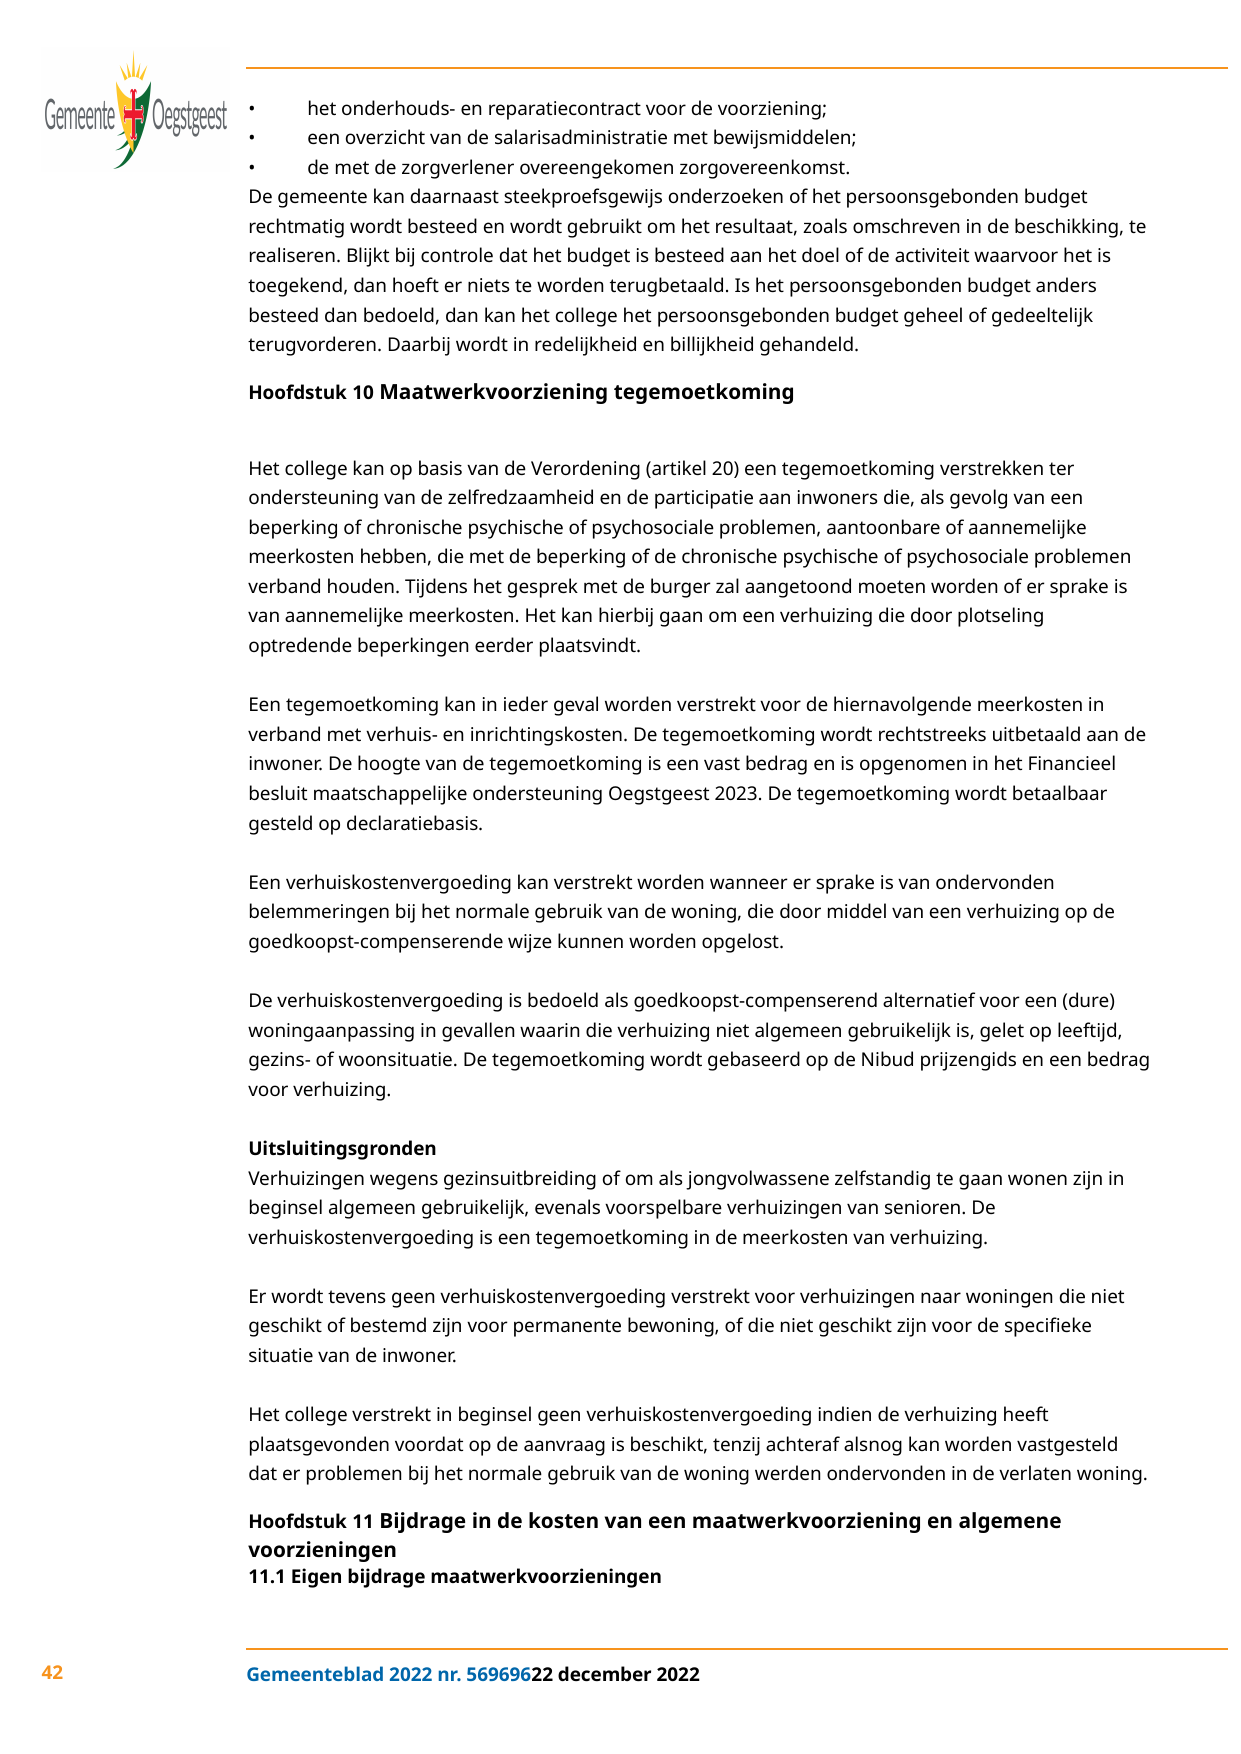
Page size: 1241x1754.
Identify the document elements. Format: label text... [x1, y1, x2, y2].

list de met de zorgverlener overeengekomen zorgovereenkomst. [248, 154, 1152, 180]
list een overzicht van de salarisadministratie met bewijsmiddelen; [248, 124, 1152, 150]
text Het college verstrekt in beginsel geen verhuiskostenvergoeding indien de verhuizing heeft plaatsgevonden voordat op de aanvraag is beschikt, tenzij achteraf alsnog kan worden vastgesteld dat er problemen bij het normale gebruik van de woning werden ondervonden in de verlaten woning. [248, 1401, 1152, 1486]
text Hoofdstuk 10 Maatwerkvoorziening tegemoetkoming [248, 377, 1152, 406]
text De gemeente kan daarnaast steekproefsgewijs onderzoeken of het persoonsgebonden budget rechtmatig wordt besteed en wordt gebruikt om het resultaat, zoals omschreven in de beschikking, te realiseren. Blijkt bij controle dat het budget is besteed aan het doel of de activiteit waarvoor het is toegekend, dan hoeft er niets te worden terugbetaald. Is het persoonsgebonden budget anders besteed dan bedoeld, dan kan het college het persoonsgebonden budget geheel of gedeeltelijk terugvorderen. Daarbij wordt in redelijkheid en billijkheid gehandeld. [248, 183, 1152, 357]
text Er wordt tevens geen verhuiskostenvergoeding verstrekt voor verhuizingen naar woningen die niet geschikt of bestemd zijn voor permanente bewoning, of die niet geschikt zijn voor de specifieke situatie van de inwoner. [248, 1283, 1152, 1368]
text Uitsluitingsgronden [248, 1135, 1152, 1161]
list het onderhouds- en reparatiecontract voor de voorziening; [248, 95, 1152, 121]
text Het college kan op basis van de Verordening (artikel 20) een tegemoetkoming verstrekken ter ondersteuning van de zelfredzaamheid en de participatie aan inwoners die, als gevolg van een beperking of chronische psychische of psychosociale problemen, aantoonbare of aannemelijke meerkosten hebben, die met de beperking of de chronische psychische of psychosociale problemen verband houden. Tijdens het gesprek met de burger zal aangetoond moeten worden of er sprake is van aannemelijke meerkosten. Het kan hierbij gaan om een verhuizing die door plotseling optredende beperkingen eerder plaatsvindt. [248, 455, 1152, 658]
text Hoofdstuk 11 Bijdrage in de kosten van een maatwerkvoorziening en algemene voorzieningen [248, 1506, 1152, 1563]
picture [41, 47, 231, 172]
text Verhuizingen wegens gezinsuitbreiding of om als jongvolwassene zelfstandig te gaan wonen zijn in beginsel algemeen gebruikelijk, evenals voorspelbare verhuizingen van senioren. De verhuiskostenvergoeding is een tegemoetkoming in de meerkosten van verhuizing. [248, 1165, 1152, 1250]
text Een tegemoetkoming kan in ieder geval worden verstrekt voor de hiernavolgende meerkosten in verband met verhuis- en inrichtingskosten. De tegemoetkoming wordt rechtstreeks uitbetaald aan de inwoner. De hoogte van de tegemoetkoming is een vast bedrag en is opgenomen in het Financieel besluit maatschappelijke ondersteuning Oegstgeest 2023. De tegemoetkoming wordt betaalbaar gesteld op declaratiebasis. [248, 691, 1152, 836]
text Een verhuiskostenvergoeding kan verstrekt worden wanneer er sprake is van ondervonden belemmeringen bij het normale gebruik van de woning, die door middel van een verhuizing op de goedkoopst-compenserende wijze kunnen worden opgelost. [248, 869, 1152, 954]
text De verhuiskostenvergoeding is bedoeld als goedkoopst-compenserend alternatief voor een (dure) woningaanpassing in gevallen waarin die verhuizing niet algemeen gebruikelijk is, gelet op leeftijd, gezins- of woonsituatie. De tegemoetkoming wordt gebaseerd op de Nibud prijzengids en een bedrag voor verhuizing. [248, 987, 1152, 1102]
text 11.1 Eigen bijdrage maatwerkvoorzieningen [248, 1563, 1152, 1589]
